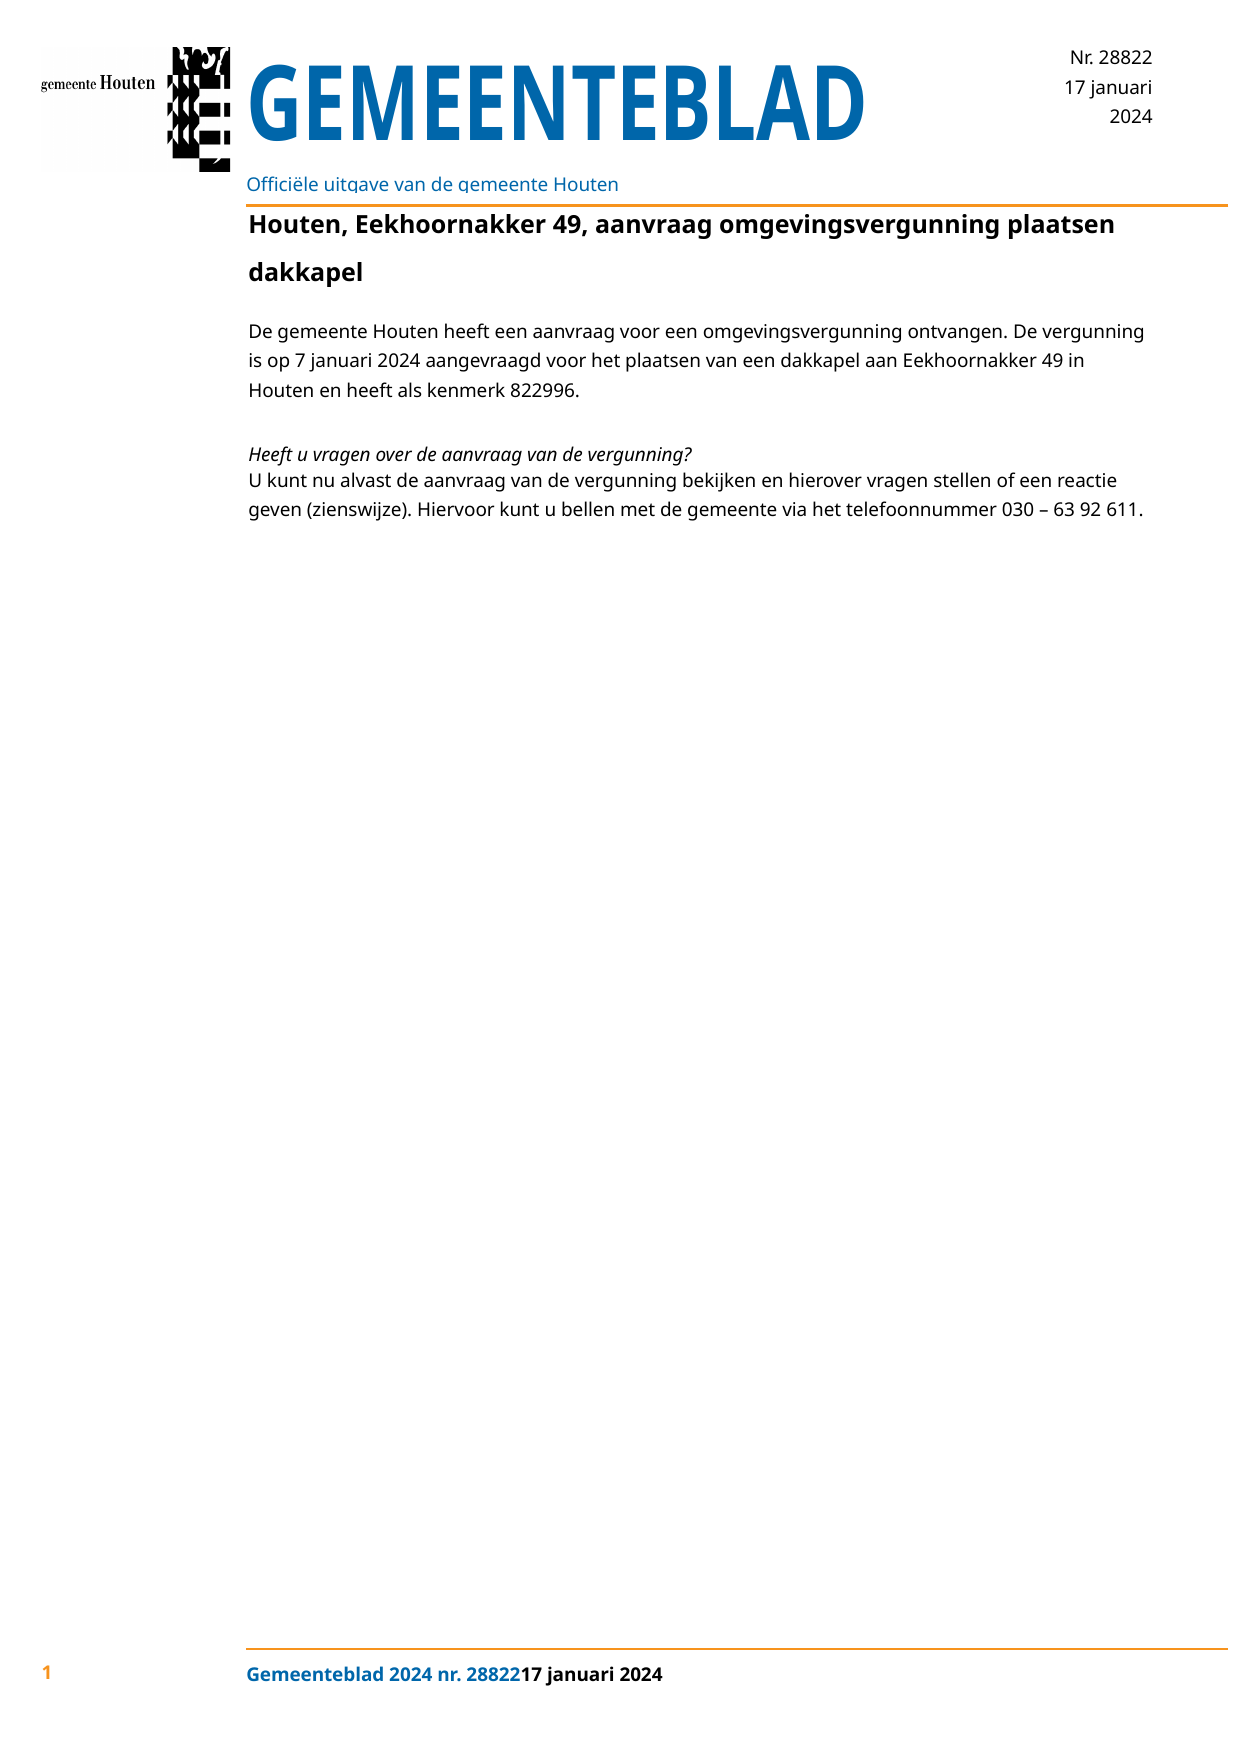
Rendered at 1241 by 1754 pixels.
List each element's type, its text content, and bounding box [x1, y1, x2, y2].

text Heeft u vragen over de aanvraag van de vergunning? [248, 441, 1152, 467]
picture [41, 47, 231, 172]
text Houten, Eekhoornakker 49, aanvraag omgevingsvergunning plaatsen dakkapel [248, 207, 1152, 288]
text De gemeente Houten heeft een aanvraag voor een omgevingsvergunning ontvangen. De vergunning is op 7 januari 2024 aangevraagd voor het plaatsen van een dakkapel aan Eekhoornakker 49 in Houten en heeft als kenmerk 822996. [248, 318, 1152, 403]
text U kunt nu alvast de aanvraag van de vergunning bekijken en hierover vragen stellen of een reactie geven (zienswijze). Hiervoor kunt u bellen met de gemeente via het telefoonnummer 030 – 63 92 611. [248, 467, 1152, 522]
